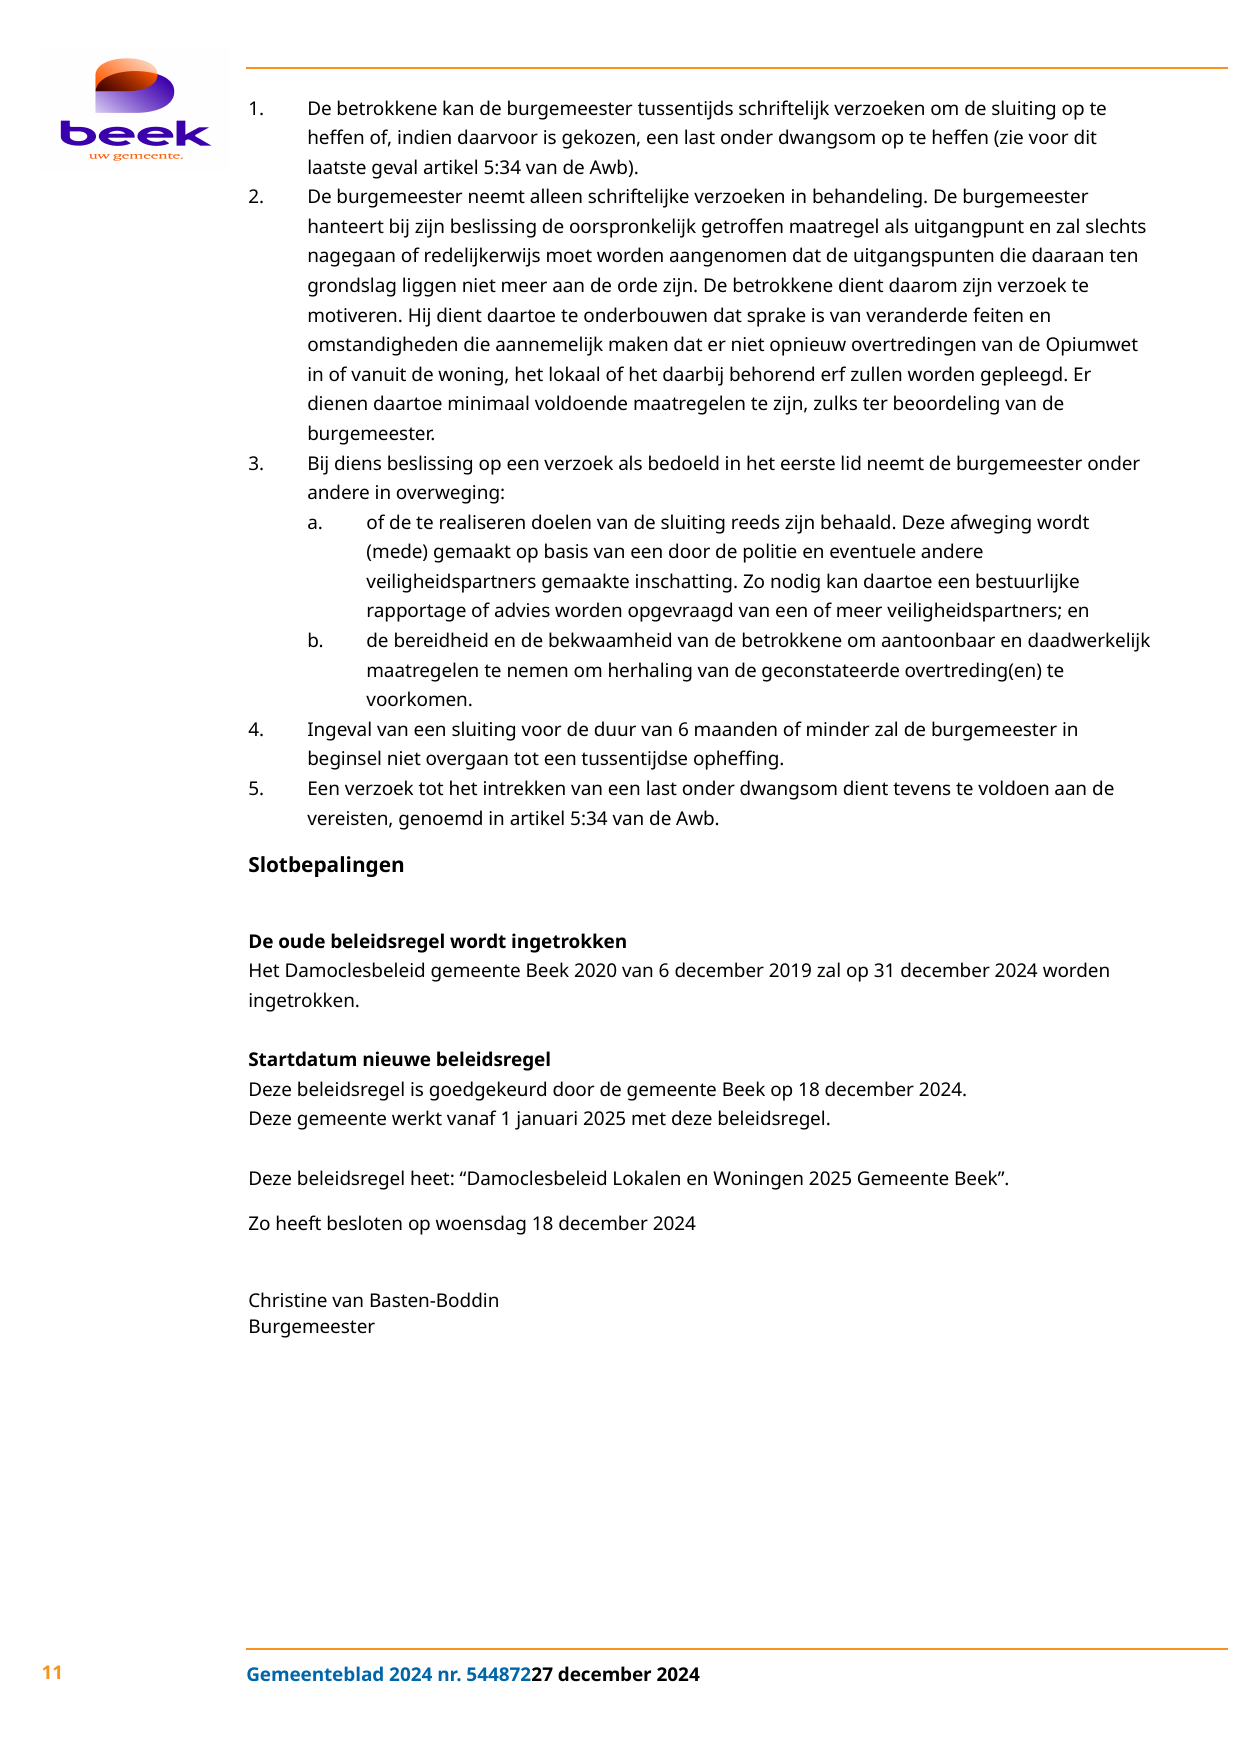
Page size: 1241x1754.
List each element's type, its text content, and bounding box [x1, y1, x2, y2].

list de bereidheid en de bekwaamheid van de betrokkene om aantoonbaar en daadwerkelijk maatregelen te nemen om herhaling van de geconstateerde overtreding(en) te voorkomen. [307, 627, 1152, 712]
text Startdatum nieuwe beleidsregel [248, 1046, 1152, 1072]
text Burgemeester [248, 1313, 1152, 1339]
list De burgemeester neemt alleen schriftelijke verzoeken in behandeling. De burgemeester hanteert bij zijn beslissing de oorspronkelijk getroffen maatregel als uitgangpunt en zal slechts nagegaan of redelijkerwijs moet worden aangenomen dat de uitgangspunten die daaraan ten grondslag liggen niet meer aan de orde zijn. De betrokkene dient daarom zijn verzoek te motiveren. Hij dient daartoe te onderbouwen dat sprake is van veranderde feiten en omstandigheden die aannemelijk maken dat er niet opnieuw overtredingen van de Opiumwet in of vanuit de woning, het lokaal of het daarbij behorend erf zullen worden gepleegd. Er dienen daartoe minimaal voldoende maatregelen te zijn, zulks ter beoordeling van de burgemeester. [248, 183, 1152, 446]
list Bij diens beslissing op een verzoek als bedoeld in het eerste lid neemt de burgemeester onder andere in overweging: [248, 450, 1152, 505]
list Een verzoek tot het intrekken van een last onder dwangsom dient tevens te voldoen aan de vereisten, genoemd in artikel 5:34 van de Awb. [248, 775, 1152, 831]
picture [41, 47, 231, 172]
text Christine van Basten-Boddin [248, 1288, 1152, 1313]
text Deze gemeente werkt vanaf 1 januari 2025 met deze beleidsregel. [248, 1106, 1152, 1131]
text Deze beleidsregel is goedgekeurd door de gemeente Beek op 18 december 2024. [248, 1076, 1152, 1102]
list of de te realiseren doelen van de sluiting reeds zijn behaald. Deze afweging wordt (mede) gemaakt op basis van een door de politie en eventuele andere veiligheidspartners gemaakte inschatting. Zo nodig kan daartoe een bestuurlijke rapportage of advies worden opgevraagd van een of meer veiligheidspartners; en [307, 509, 1152, 623]
list De betrokkene kan de burgemeester tussentijds schriftelijk verzoeken om de sluiting op te heffen of, indien daarvoor is gekozen, een last onder dwangsom op te heffen (zie voor dit laatste geval artikel 5:34 van de Awb). [248, 95, 1152, 180]
text De oude beleidsregel wordt ingetrokken [248, 928, 1152, 954]
text Slotbepalingen [248, 850, 1152, 879]
text Het Damoclesbeleid gemeente Beek 2020 van 6 december 2019 zal op 31 december 2024 worden ingetrokken. [248, 958, 1152, 1013]
text Deze beleidsregel heet: “Damoclesbeleid Lokalen en Woningen 2025 Gemeente Beek”. [248, 1165, 1152, 1191]
list Ingeval van een sluiting voor de duur van 6 maanden of minder zal de burgemeester in beginsel niet overgaan tot een tussentijdse opheffing. [248, 716, 1152, 771]
text Zo heeft besloten op woensdag 18 december 2024 [248, 1210, 1152, 1236]
